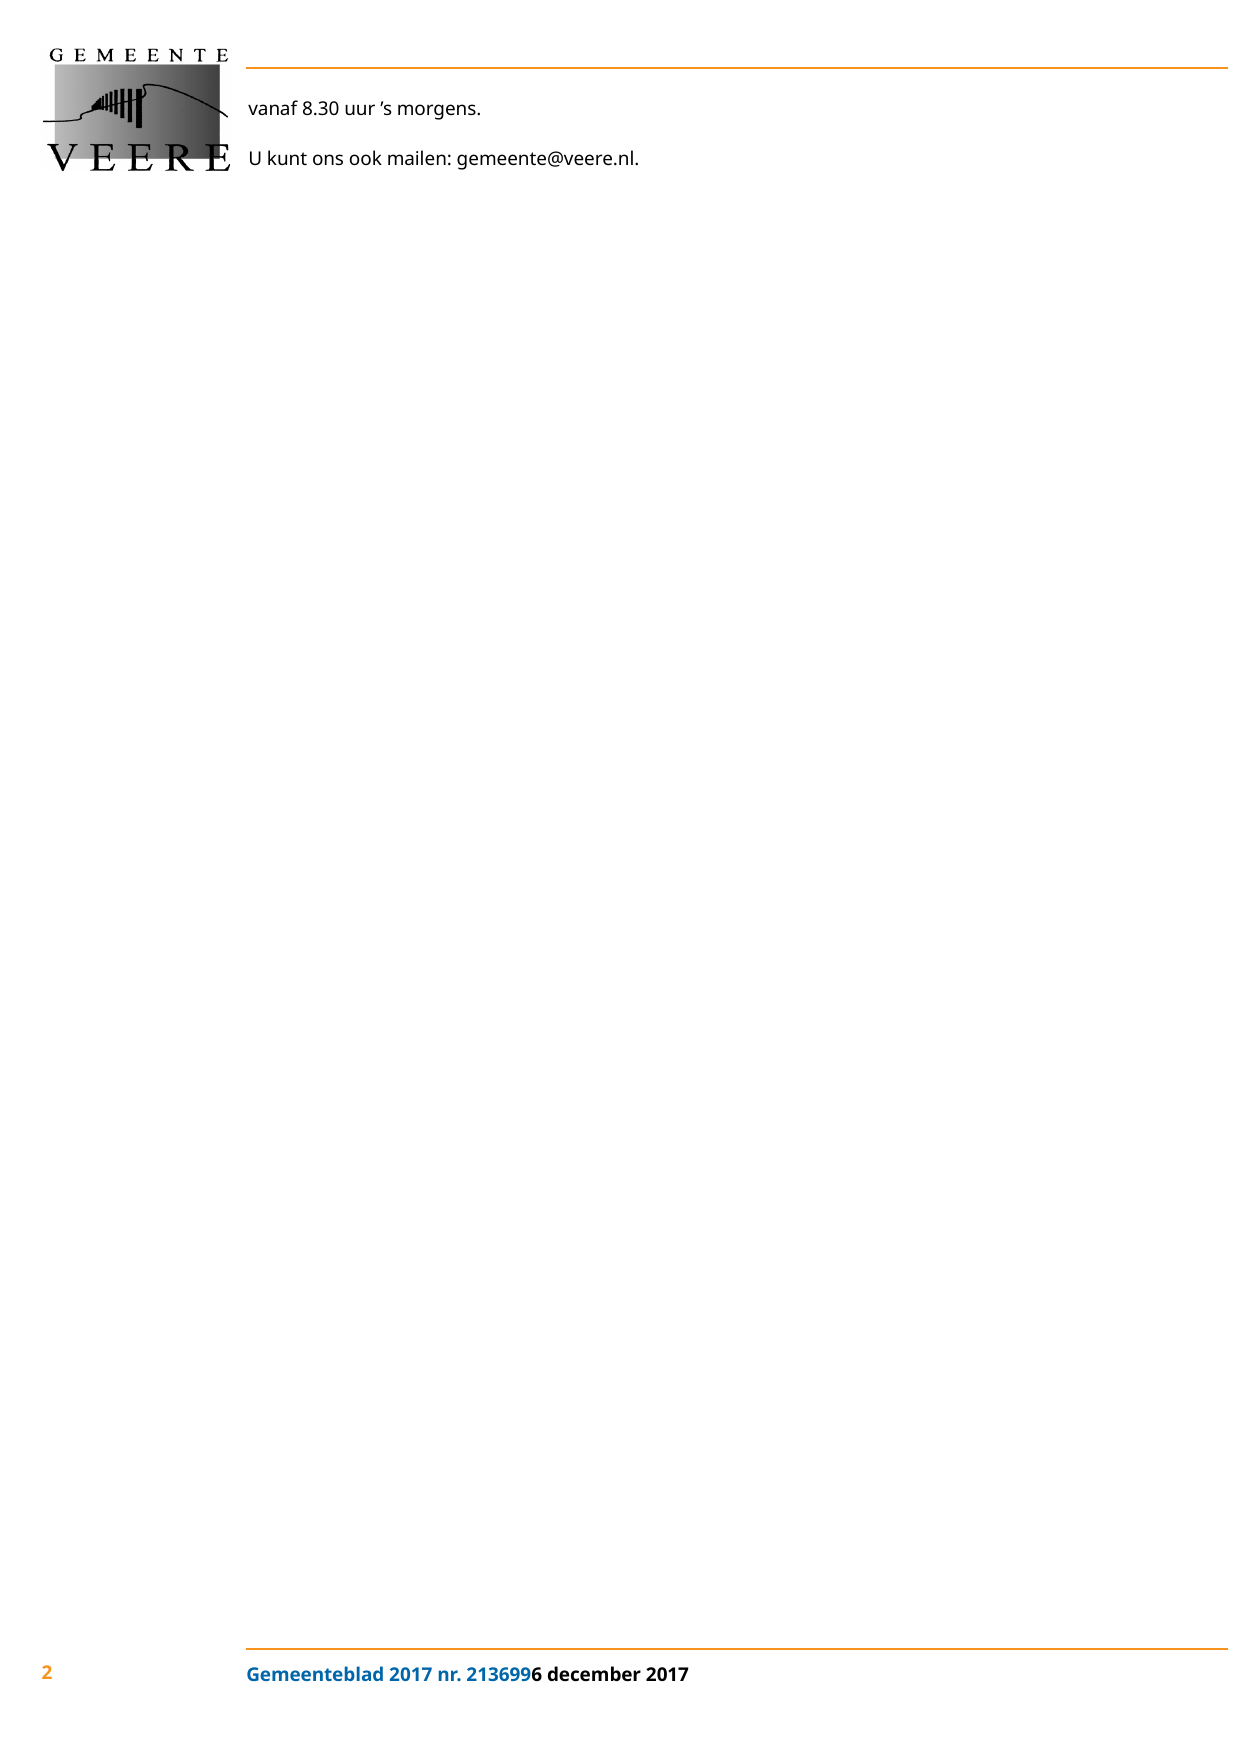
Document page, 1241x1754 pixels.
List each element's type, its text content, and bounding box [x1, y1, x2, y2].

text U kunt ons ook mailen: gemeente@veere.nl. [248, 145, 1152, 171]
picture [41, 47, 231, 172]
text vanaf 8.30 uur ’s morgens. [248, 95, 1152, 121]
